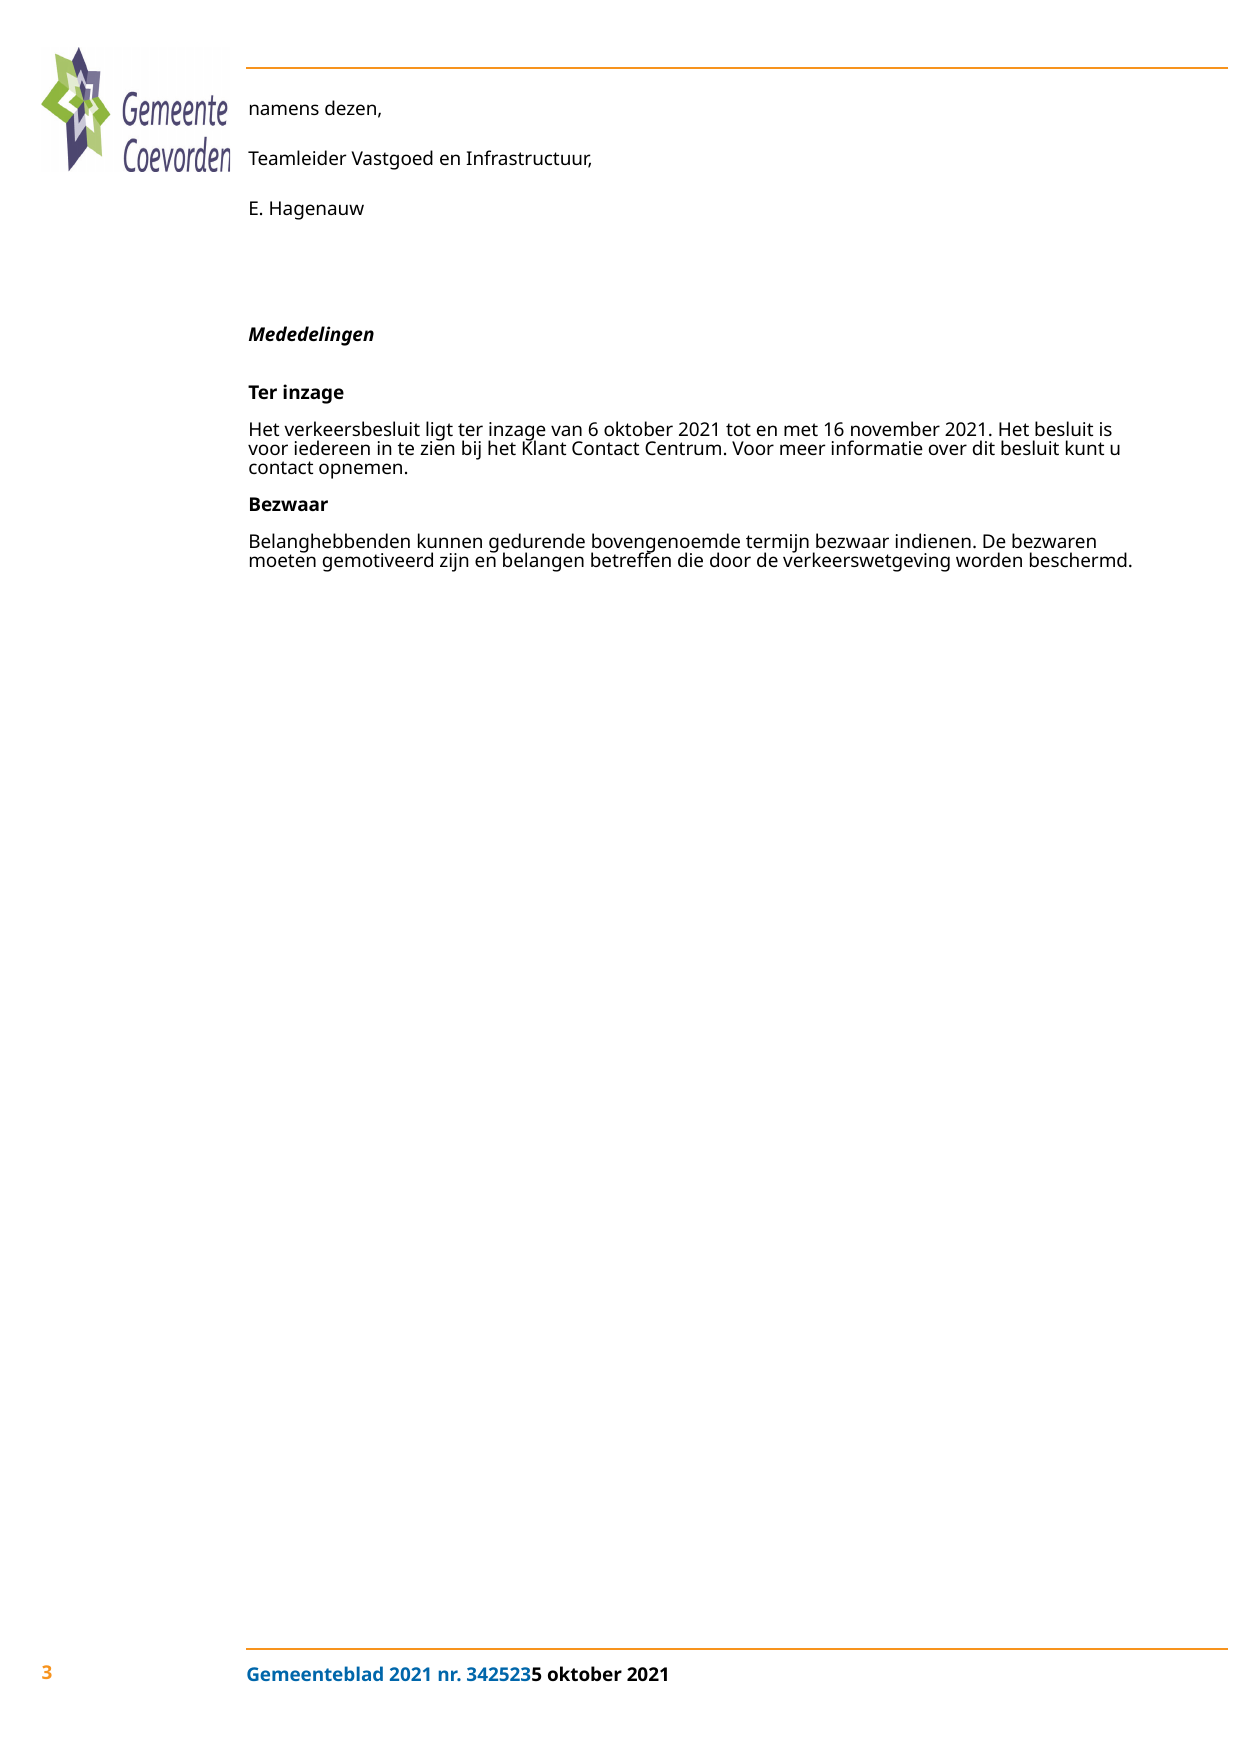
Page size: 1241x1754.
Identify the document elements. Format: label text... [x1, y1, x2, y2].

text Het verkeersbesluit ligt ter inzage van 6 oktober 2021 tot en met 16 november 2021. Het besluit is voor iedereen in te zien bij het Klant Contact Centrum. Voor meer informatie over dit besluit kunt u contact opnemen. [248, 421, 1152, 478]
text Teamleider Vastgoed en Infrastructuur, [248, 145, 1152, 171]
text namens dezen, [248, 95, 1152, 121]
text Ter inzage [248, 384, 1152, 403]
text Bezwaar [248, 496, 1152, 516]
text E. Hagenauw [248, 196, 1152, 221]
picture [41, 47, 231, 172]
text Mededelingen [248, 321, 1152, 347]
text Belanghebbenden kunnen gedurende bovengenoemde termijn bezwaar indienen. De bezwaren moeten gemotiveerd zijn en belangen betreffen die door de verkeerswetgeving worden beschermd. [248, 533, 1152, 572]
